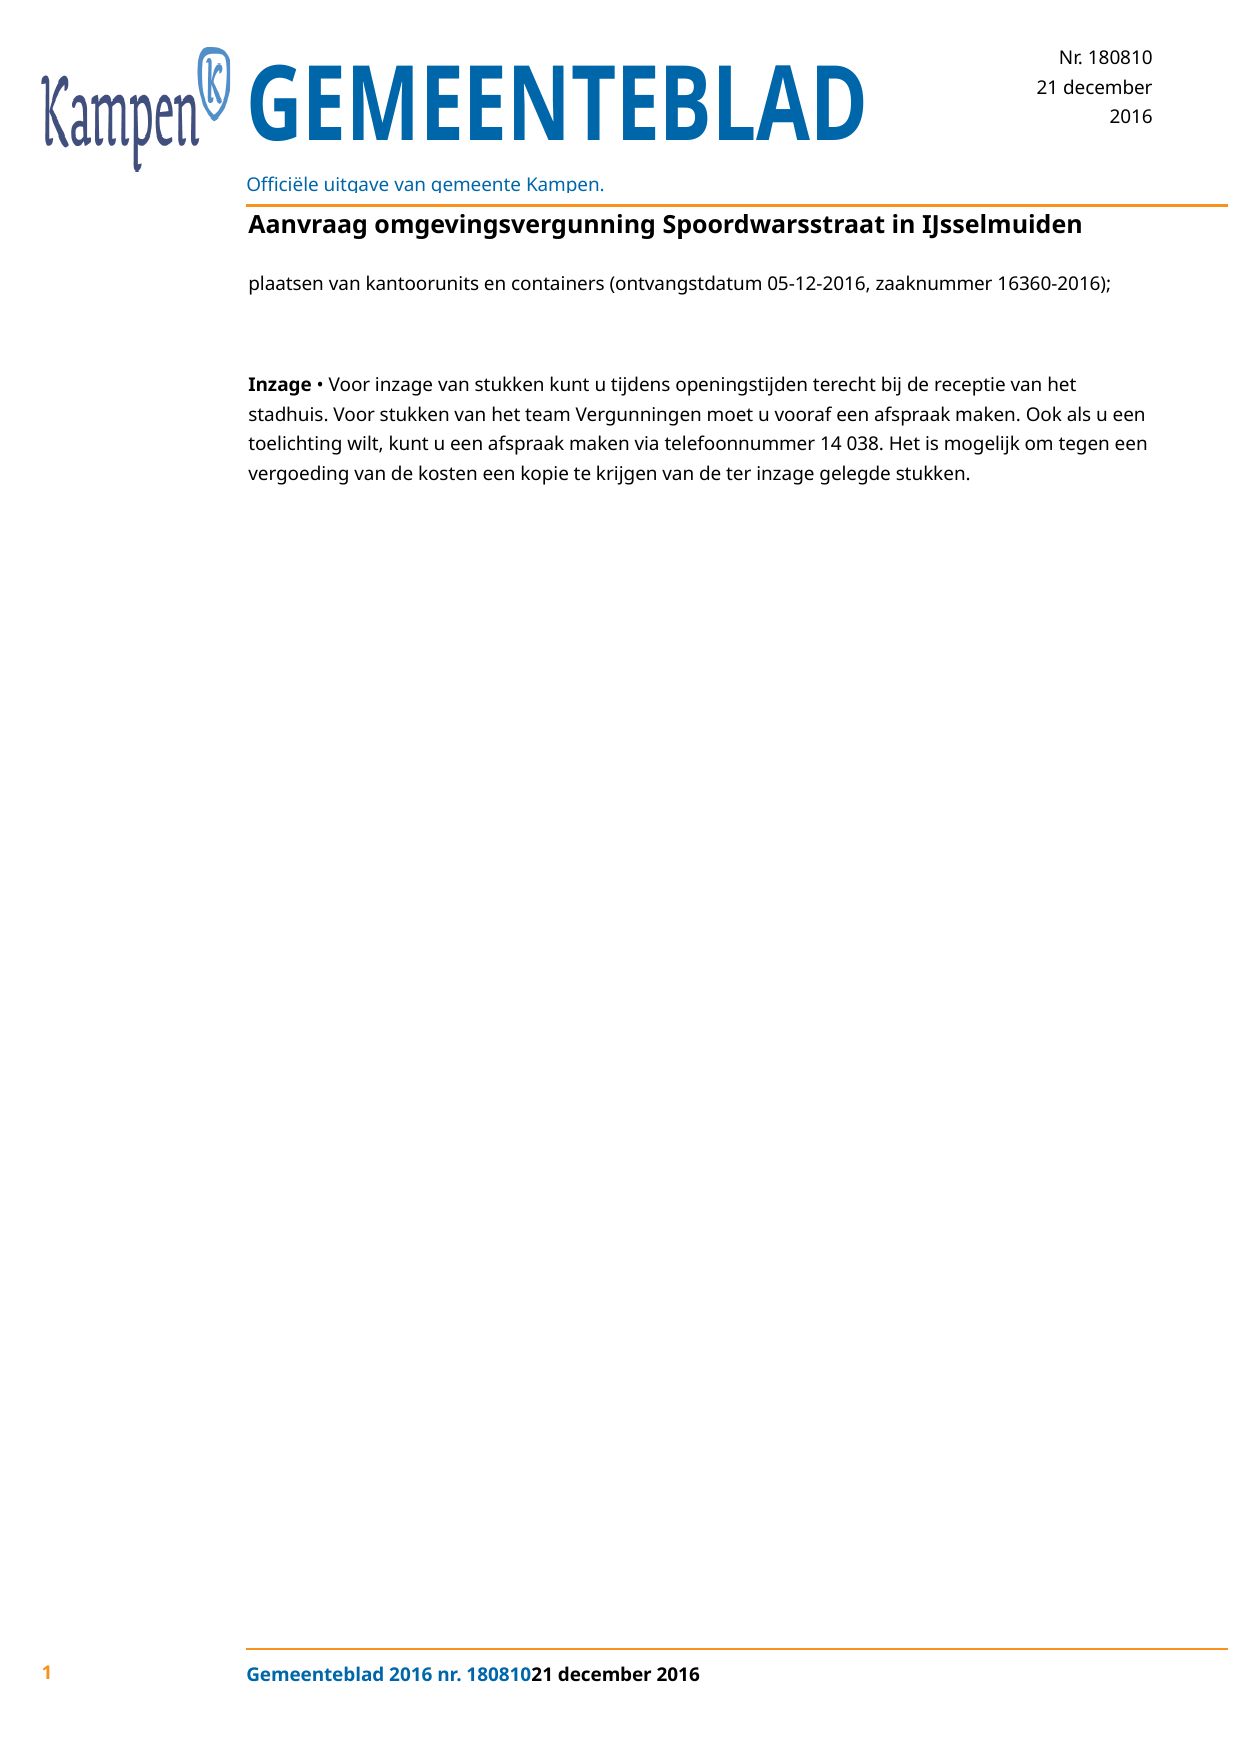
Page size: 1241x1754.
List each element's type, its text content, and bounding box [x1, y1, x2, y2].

text Inzage • Voor inzage van stukken kunt u tijdens openingstijden terecht bij de receptie van het stadhuis. Voor stukken van het team Vergunningen moet u vooraf een afspraak maken. Ook als u een toelichting wilt, kunt u een afspraak maken via telefoonnummer 14 038. Het is mogelijk om tegen een vergoeding van de kosten een kopie te krijgen van de ter inzage gelegde stukken. [248, 371, 1152, 486]
text plaatsen van kantoorunits en containers (ontvangstdatum 05-12-2016, zaaknummer 16360-2016); [248, 270, 1152, 296]
text Aanvraag omgevingsvergunning Spoordwarsstraat in IJsselmuiden [248, 207, 1152, 241]
picture [41, 47, 231, 172]
